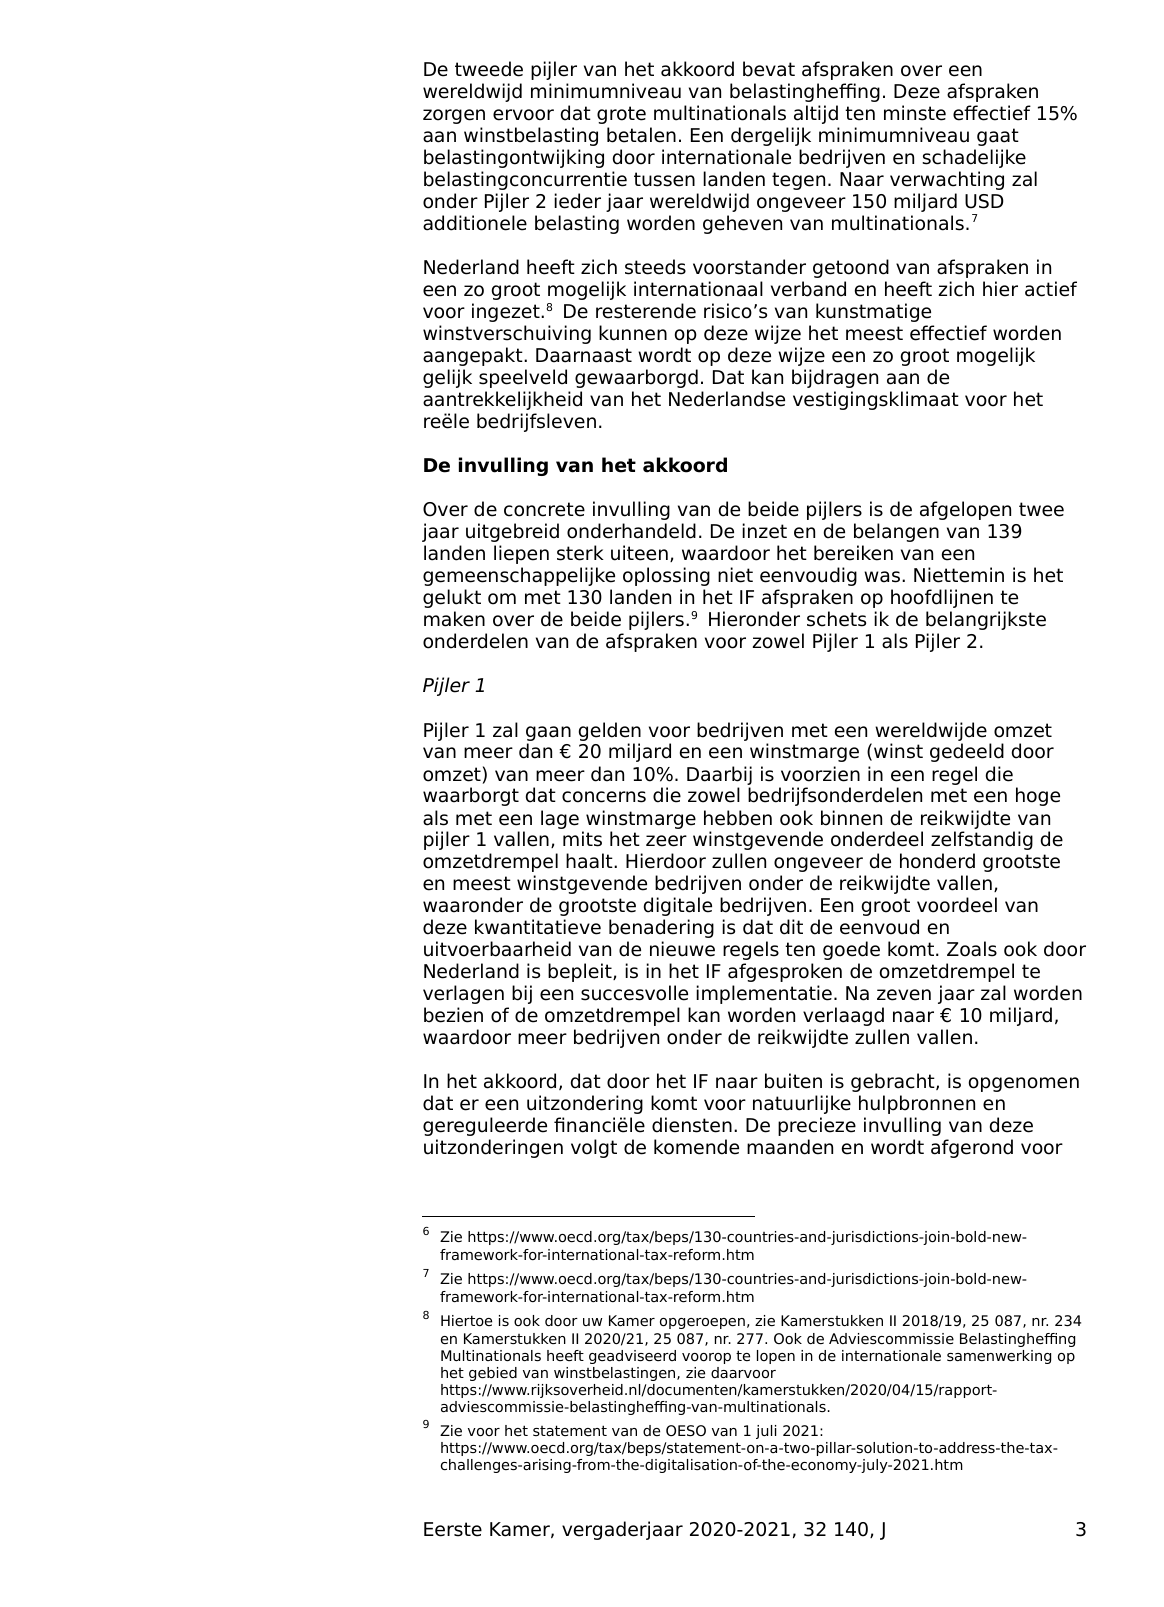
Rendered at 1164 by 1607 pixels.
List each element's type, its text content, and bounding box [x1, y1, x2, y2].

subtitle De invulling van het akkoord [422, 455, 1087, 477]
text Over de concrete invulling van de beide pijlers is de afgelopen twee jaar uitgebreid onderhandeld. De inzet en de belangen van 139 landen liepen sterk uiteen, waardoor het bereiken van een gemeenschappelijke oplossing niet eenvoudig was. Niettemin is het gelukt om met 130 landen in het IF afspraken op hoofdlijnen te maken over de beide pijlers. Hieronder schets ik de belangrijkste onderdelen van de afspraken voor zowel Pijler 1 als Pijler 2. [422, 499, 1087, 653]
subtitle Pijler 1 [422, 675, 1087, 697]
text Hiertoe is ook door uw Kamer opgeroepen, zie Kamerstukken II 2018/19, 25 087, nr. 234 en Kamerstukken II 2020/21, 25 087, nr. 277. Ook de Adviescommissie Belastingheffing Multinationals heeft geadviseerd voorop te lopen in de internationale samenwerking op het gebied van winstbelastingen, zie daarvoor https://www.rijksoverheid.nl/documenten/kamerstukken/2020/04/15/rapport-adviescommissie-belastingheffing-van-multinationals. [422, 1309, 1087, 1416]
text Zie https://www.oecd.org/tax/beps/130-countries-and-jurisdictions-join-bold-new-framework-for-international-tax-reform.htm [422, 1267, 1087, 1306]
text Pijler 1 zal gaan gelden voor bedrijven met een wereldwijde omzet van meer dan € 20 miljard en een winstmarge (winst gedeeld door omzet) van meer dan 10%. Daarbij is voorzien in een regel die waarborgt dat concerns die zowel bedrijfsonderdelen met een hoge als met een lage winstmarge hebben ook binnen de reikwijdte van pijler 1 vallen, mits het zeer winstgevende onderdeel zelfstandig de omzetdrempel haalt. Hierdoor zullen ongeveer de honderd grootste en meest winstgevende bedrijven onder de reikwijdte vallen, waaronder de grootste digitale bedrijven. Een groot voordeel van deze kwantitatieve benadering is dat dit de eenvoud en uitvoerbaarheid van de nieuwe regels ten goede komt. Zoals ook door Nederland is bepleit, is in het IF afgesproken de omzetdrempel te verlagen bij een succesvolle implementatie. Na zeven jaar zal worden bezien of de omzetdrempel kan worden verlaagd naar € 10 miljard, waardoor meer bedrijven onder de reikwijdte zullen vallen. [422, 719, 1087, 1049]
text Nederland heeft zich steeds voorstander getoond van afspraken in een zo groot mogelijk internationaal verband en heeft zich hier actief voor ingezet. De resterende risico’s van kunstmatige winstverschuiving kunnen op deze wijze het meest effectief worden aangepakt. Daarnaast wordt op deze wijze een zo groot mogelijk gelijk speelveld gewaarborgd. Dat kan bijdragen aan de aantrekkelijkheid van het Nederlandse vestigingsklimaat voor het reële bedrijfsleven. [422, 257, 1087, 433]
text De tweede pijler van het akkoord bevat afspraken over een wereldwijd minimumniveau van belastingheffing. Deze afspraken zorgen ervoor dat grote multinationals altijd ten minste effectief 15% aan winstbelasting betalen. Een dergelijk minimumniveau gaat belastingontwijking door internationale bedrijven en schadelijke belastingconcurrentie tussen landen tegen. Naar verwachting zal onder Pijler 2 ieder jaar wereldwijd ongeveer 150 miljard USD additionele belasting worden geheven van multinationals. [422, 59, 1087, 235]
text Zie voor het statement van de OESO van 1 juli 2021: https://www.oecd.org/tax/beps/statement-on-a-two-pillar-solution-to-address-the-tax-challenges-arising-from-the-digitalisation-of-the-economy-july-2021.htm [422, 1418, 1087, 1474]
text In het akkoord, dat door het IF naar buiten is gebracht, is opgenomen dat er een uitzondering komt voor natuurlijke hulpbronnen en gereguleerde financiële diensten. De precieze invulling van deze uitzonderingen volgt de komende maanden en wordt afgerond voor [422, 1071, 1087, 1159]
text Zie https://www.oecd.org/tax/beps/130-countries-and-jurisdictions-join-bold-new-framework-for-international-tax-reform.htm [422, 1225, 1087, 1264]
